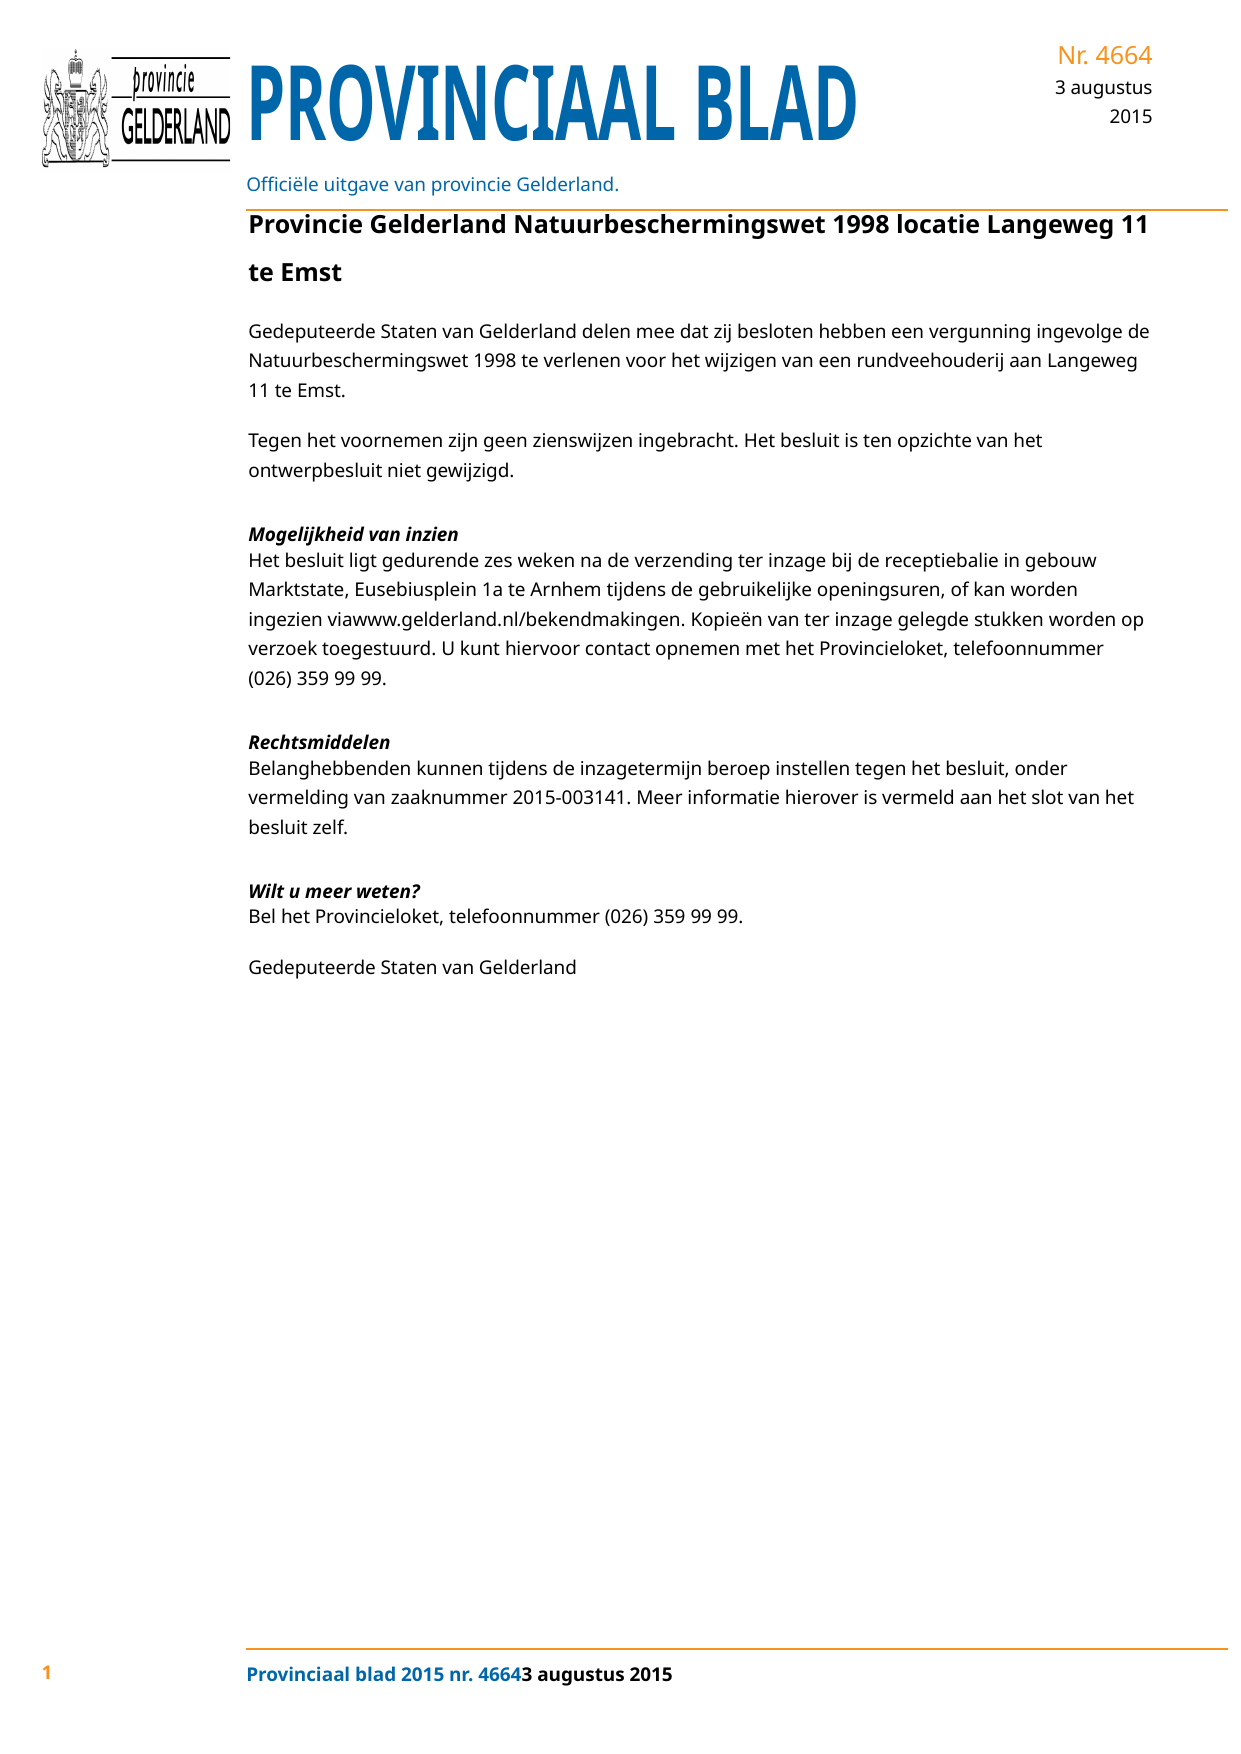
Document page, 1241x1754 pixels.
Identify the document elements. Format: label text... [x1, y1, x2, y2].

text Mogelijkheid van inzien [248, 521, 1152, 547]
text Wilt u meer weten? [248, 878, 1152, 904]
text Belanghebbenden kunnen tijdens de inzagetermijn beroep instellen tegen het besluit, onder vermelding van zaaknummer 2015-003141. Meer informatie hierover is vermeld aan het slot van het besluit zelf. [248, 755, 1152, 840]
text Gedeputeerde Staten van Gelderland delen mee dat zij besloten hebben een vergunning ingevolge de Natuurbeschermingswet 1998 te verlenen voor het wijzigen van een rundveehouderij aan Langeweg 11 te Emst. [248, 318, 1152, 403]
text Tegen het voornemen zijn geen zienswijzen ingebracht. Het besluit is ten opzichte van het ontwerpbesluit niet gewijzigd. [248, 427, 1152, 483]
picture [41, 47, 231, 172]
text Gedeputeerde Staten van Gelderland [248, 954, 1152, 980]
text Bel het Provincieloket, telefoonnummer (026) 359 99 99. [248, 904, 1152, 929]
text Provincie Gelderland Natuurbeschermingswet 1998 locatie Langeweg 11 te Emst [248, 211, 1152, 288]
text Rechtsmiddelen [248, 729, 1152, 755]
text Het besluit ligt gedurende zes weken na de verzending ter inzage bij de receptiebalie in gebouw Marktstate, Eusebiusplein 1a te Arnhem tijdens de gebruikelijke openingsuren, of kan worden ingezien viawww.gelderland.nl/bekendmakingen. Kopieën van ter inzage gelegde stukken worden op verzoek toegestuurd. U kunt hiervoor contact opnemen met het Provincieloket, telefoonnummer (026) 359 99 99. [248, 547, 1152, 691]
